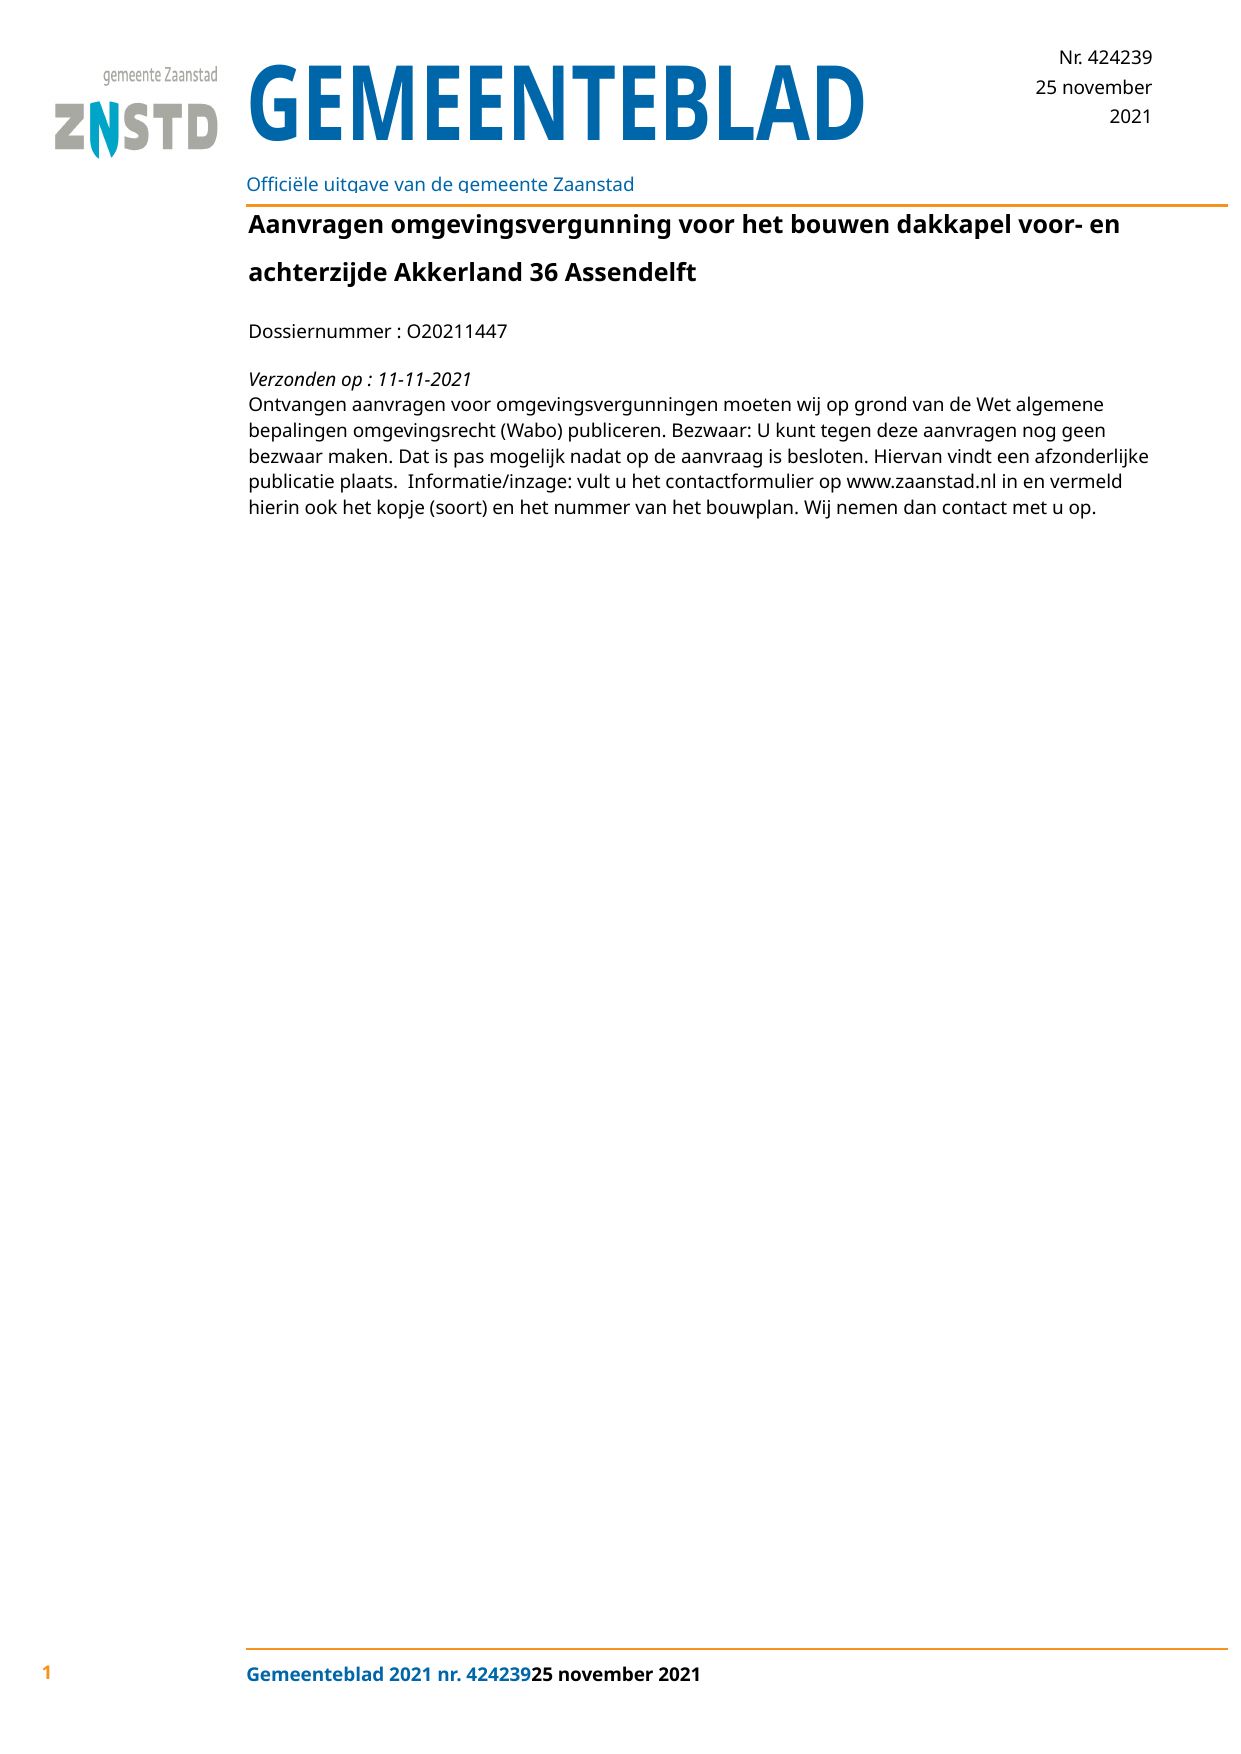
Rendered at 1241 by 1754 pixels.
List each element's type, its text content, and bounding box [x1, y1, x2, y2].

text Ontvangen aanvragen voor omgevingsvergunningen moeten wij op grond van de Wet algemene bepalingen omgevingsrecht (Wabo) publiceren. Bezwaar: U kunt tegen deze aanvragen nog geen bezwaar maken. Dat is pas mogelijk nadat op de aanvraag is besloten. Hiervan vindt een afzonderlijke publicatie plaats. Informatie/inzage: vult u het contactformulier op www.zaanstad.nl in en vermeld hierin ook het kopje (soort) en het nummer van het bouwplan. Wij nemen dan contact met u op. [248, 391, 1152, 520]
picture [41, 47, 231, 172]
text Aanvragen omgevingsvergunning voor het bouwen dakkapel voor- en achterzijde Akkerland 36 Assendelft [248, 207, 1152, 288]
text Verzonden op : 11-11-2021 [248, 366, 1152, 391]
text Dossiernummer : O20211447 [248, 318, 1152, 344]
